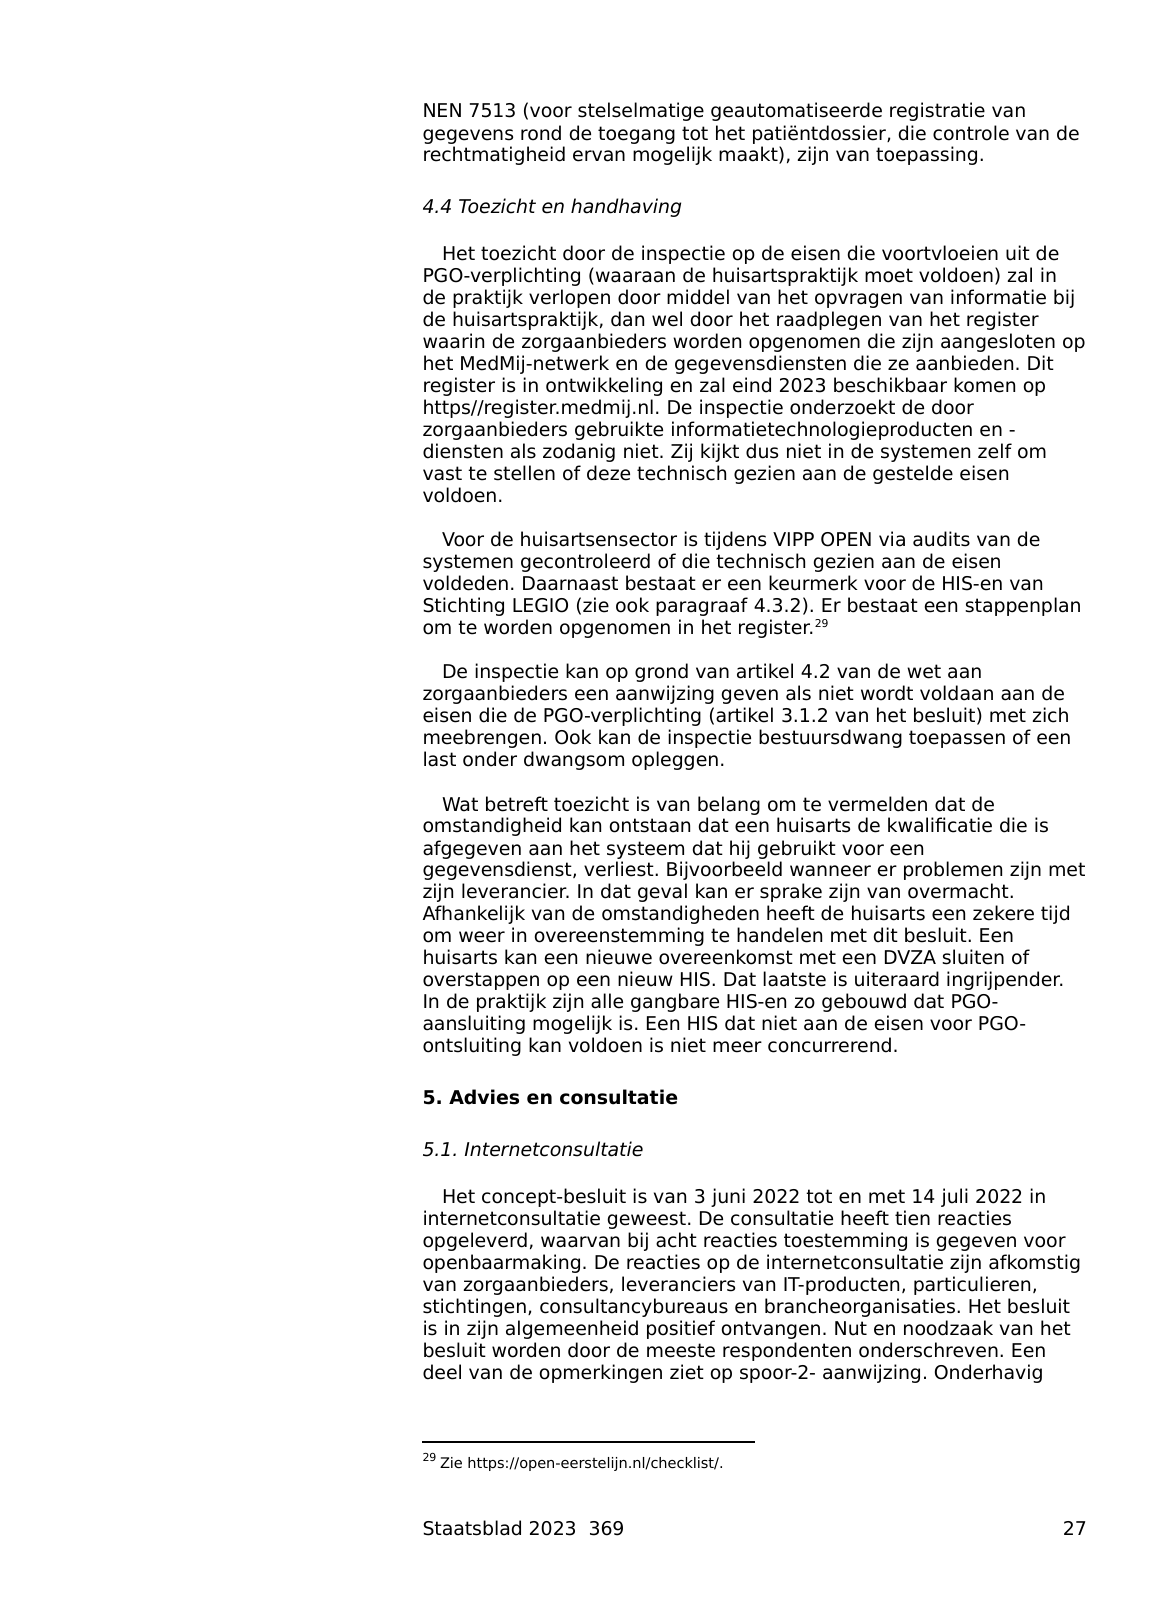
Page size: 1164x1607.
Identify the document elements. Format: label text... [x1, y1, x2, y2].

text Wat betreft toezicht is van belang om te vermelden dat de omstandigheid kan ontstaan dat een huisarts de kwalificatie die is afgegeven aan het systeem dat hij gebruikt voor een gegevensdienst, verliest. Bijvoorbeeld wanneer er problemen zijn met zijn leverancier. In dat geval kan er sprake zijn van overmacht. Afhankelijk van de omstandigheden heeft de huisarts een zekere tijd om weer in overeenstemming te handelen met dit besluit. Een huisarts kan een nieuwe overeenkomst met een DVZA sluiten of overstappen op een nieuw HIS. Dat laatste is uiteraard ingrijpender. In de praktijk zijn alle gangbare HIS-en zo gebouwd dat PGO-aansluiting mogelijk is. Een HIS dat niet aan de eisen voor PGO-ontsluiting kan voldoen is niet meer concurrerend. [422, 793, 1087, 1057]
text NEN 7513 (voor stelselmatige geautomatiseerde registratie van gegevens rond de toegang tot het patiëntdossier, die controle van de rechtmatigheid ervan mogelijk maakt), zijn van toepassing. [422, 100, 1087, 166]
subtitle 4.4 Toezicht en handhaving [422, 196, 1087, 218]
subtitle 5.1. Internetconsultatie [422, 1139, 1087, 1161]
text Zie https://open-eerstelijn.nl/checklist/. [422, 1451, 1087, 1473]
text Voor de huisartsensector is tijdens VIPP OPEN via audits van de systemen gecontroleerd of die technisch gezien aan de eisen voldeden. Daarnaast bestaat er een keurmerk voor de HIS-en van Stichting LEGIO (zie ook paragraaf 4.3.2). Er bestaat een stappenplan om te worden opgenomen in het register. [422, 529, 1087, 639]
subtitle 5. Advies en consultatie [422, 1087, 1087, 1109]
text Het concept-besluit is van 3 juni 2022 tot en met 14 juli 2022 in internetconsultatie geweest. De consultatie heeft tien reacties opgeleverd, waarvan bij acht reacties toestemming is gegeven voor openbaarmaking. De reacties op de internetconsultatie zijn afkomstig van zorgaanbieders, leveranciers van IT-producten, particulieren, stichtingen, consultancybureaus en brancheorganisaties. Het besluit is in zijn algemeenheid positief ontvangen. Nut en noodzaak van het besluit worden door de meeste respondenten onderschreven. Een deel van de opmerkingen ziet op spoor-2- aanwijzing. Onderhavig [422, 1186, 1087, 1384]
text De inspectie kan op grond van artikel 4.2 van de wet aan zorgaanbieders een aanwijzing geven als niet wordt voldaan aan de eisen die de PGO-verplichting (artikel 3.1.2 van het besluit) met zich meebrengen. Ook kan de inspectie bestuursdwang toepassen of een last onder dwangsom opleggen. [422, 661, 1087, 771]
text Het toezicht door de inspectie op de eisen die voortvloeien uit de PGO-verplichting (waaraan de huisartspraktijk moet voldoen) zal in de praktijk verlopen door middel van het opvragen van informatie bij de huisartspraktijk, dan wel door het raadplegen van het register waarin de zorgaanbieders worden opgenomen die zijn aangesloten op het MedMij-netwerk en de gegevensdiensten die ze aanbieden. Dit register is in ontwikkeling en zal eind 2023 beschikbaar komen op https//register.medmij.nl. De inspectie onderzoekt de door zorgaanbieders gebruikte informatietechnologieproducten en -diensten als zodanig niet. Zij kijkt dus niet in de systemen zelf om vast te stellen of deze technisch gezien aan de gestelde eisen voldoen. [422, 243, 1087, 507]
